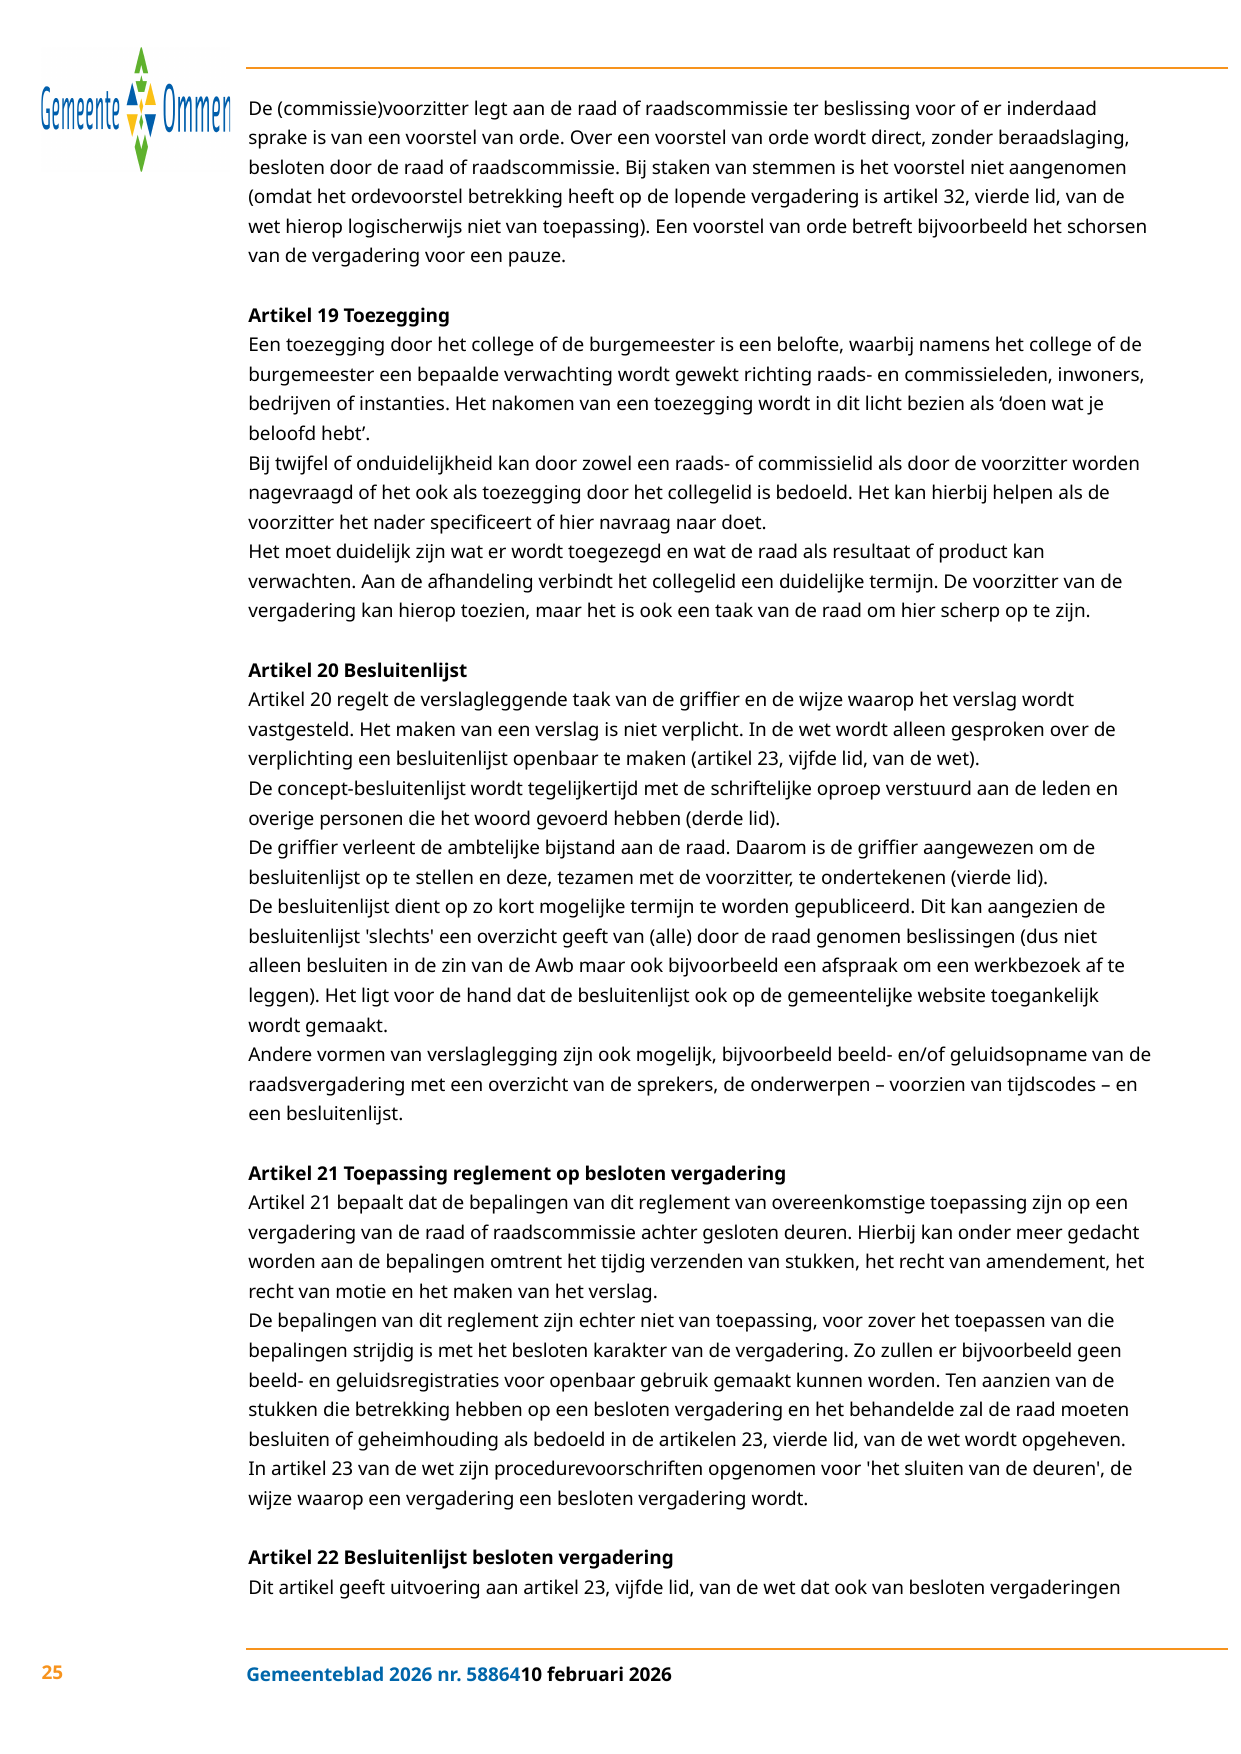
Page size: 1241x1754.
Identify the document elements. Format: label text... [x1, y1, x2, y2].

text Artikel 20 regelt de verslagleggende taak van de griffier en de wijze waarop het verslag wordt vastgesteld. Het maken van een verslag is niet verplicht. In de wet wordt alleen gesproken over de verplichting een besluitenlijst openbaar te maken (artikel 23, vijfde lid, van de wet). [248, 686, 1152, 771]
text De besluitenlijst dient op zo kort mogelijke termijn te worden gepubliceerd. Dit kan aangezien de besluitenlijst 'slechts' een overzicht geeft van (alle) door de raad genomen beslissingen (dus niet alleen besluiten in de zin van de Awb maar ook bijvoorbeeld een afspraak om een werkbezoek af te leggen). Het ligt voor de hand dat de besluitenlijst ook op de gemeentelijke website toegankelijk wordt gemaakt. [248, 893, 1152, 1038]
text In artikel 23 van de wet zijn procedurevoorschriften opgenomen voor 'het sluiten van de deuren', de wijze waarop een vergadering een besloten vergadering wordt. [248, 1456, 1152, 1511]
text Artikel 19 Toezegging [248, 302, 1152, 328]
picture [41, 47, 231, 172]
text Het moet duidelijk zijn wat er wordt toegezegd en wat de raad als resultaat of product kan verwachten. Aan de afhandeling verbindt het collegelid een duidelijke termijn. De voorzitter van de vergadering kan hierop toezien, maar het is ook een taak van de raad om hier scherp op te zijn. [248, 538, 1152, 623]
text Artikel 21 Toepassing reglement op besloten vergadering [248, 1160, 1152, 1186]
text De (commissie)voorzitter legt aan de raad of raadscommissie ter beslissing voor of er inderdaad sprake is van een voorstel van orde. Over een voorstel van orde wordt direct, zonder beraadslaging, besloten door de raad of raadscommissie. Bij staken van stemmen is het voorstel niet aangenomen (omdat het ordevoorstel betrekking heeft op de lopende vergadering is artikel 32, vierde lid, van de wet hierop logischerwijs niet van toepassing). Een voorstel van orde betreft bijvoorbeeld het schorsen van de vergadering voor een pauze. [248, 95, 1152, 268]
text Bij twijfel of onduidelijkheid kan door zowel een raads- of commissielid als door de voorzitter worden nagevraagd of het ook als toezegging door het collegelid is bedoeld. Het kan hierbij helpen als de voorzitter het nader specificeert of hier navraag naar doet. [248, 450, 1152, 535]
text Andere vormen van verslaglegging zijn ook mogelijk, bijvoorbeeld beeld- en/of geluidsopname van de raadsvergadering met een overzicht van de sprekers, de onderwerpen – voorzien van tijdscodes – en een besluitenlijst. [248, 1041, 1152, 1126]
text Artikel 22 Besluitenlijst besloten vergadering [248, 1544, 1152, 1570]
text Artikel 21 bepaalt dat de bepalingen van dit reglement van overeenkomstige toepassing zijn op een vergadering van de raad of raadscommissie achter gesloten deuren. Hierbij kan onder meer gedacht worden aan de bepalingen omtrent het tijdig verzenden van stukken, het recht van amendement, het recht van motie en het maken van het verslag. [248, 1189, 1152, 1304]
text Een toezegging door het college of de burgemeester is een belofte, waarbij namens het college of de burgemeester een bepaalde verwachting wordt gewekt richting raads- en commissieleden, inwoners, bedrijven of instanties. Het nakomen van een toezegging wordt in dit licht bezien als ‘doen wat je beloofd hebt’. [248, 331, 1152, 446]
text De concept-besluitenlijst wordt tegelijkertijd met de schriftelijke oproep verstuurd aan de leden en overige personen die het woord gevoerd hebben (derde lid). [248, 775, 1152, 831]
text Artikel 20 Besluitenlijst [248, 657, 1152, 683]
text De griffier verleent de ambtelijke bijstand aan de raad. Daarom is de griffier aangewezen om de besluitenlijst op te stellen en deze, tezamen met de voorzitter, te ondertekenen (vierde lid). [248, 834, 1152, 890]
text Dit artikel geeft uitvoering aan artikel 23, vijfde lid, van de wet dat ook van besloten vergaderingen [248, 1574, 1152, 1600]
text De bepalingen van dit reglement zijn echter niet van toepassing, voor zover het toepassen van die bepalingen strijdig is met het besloten karakter van de vergadering. Zo zullen er bijvoorbeeld geen beeld- en geluidsregistraties voor openbaar gebruik gemaakt kunnen worden. Ten aanzien van de stukken die betrekking hebben op een besloten vergadering en het behandelde zal de raad moeten besluiten of geheimhouding als bedoeld in de artikelen 23, vierde lid, van de wet wordt opgeheven. [248, 1308, 1152, 1452]
